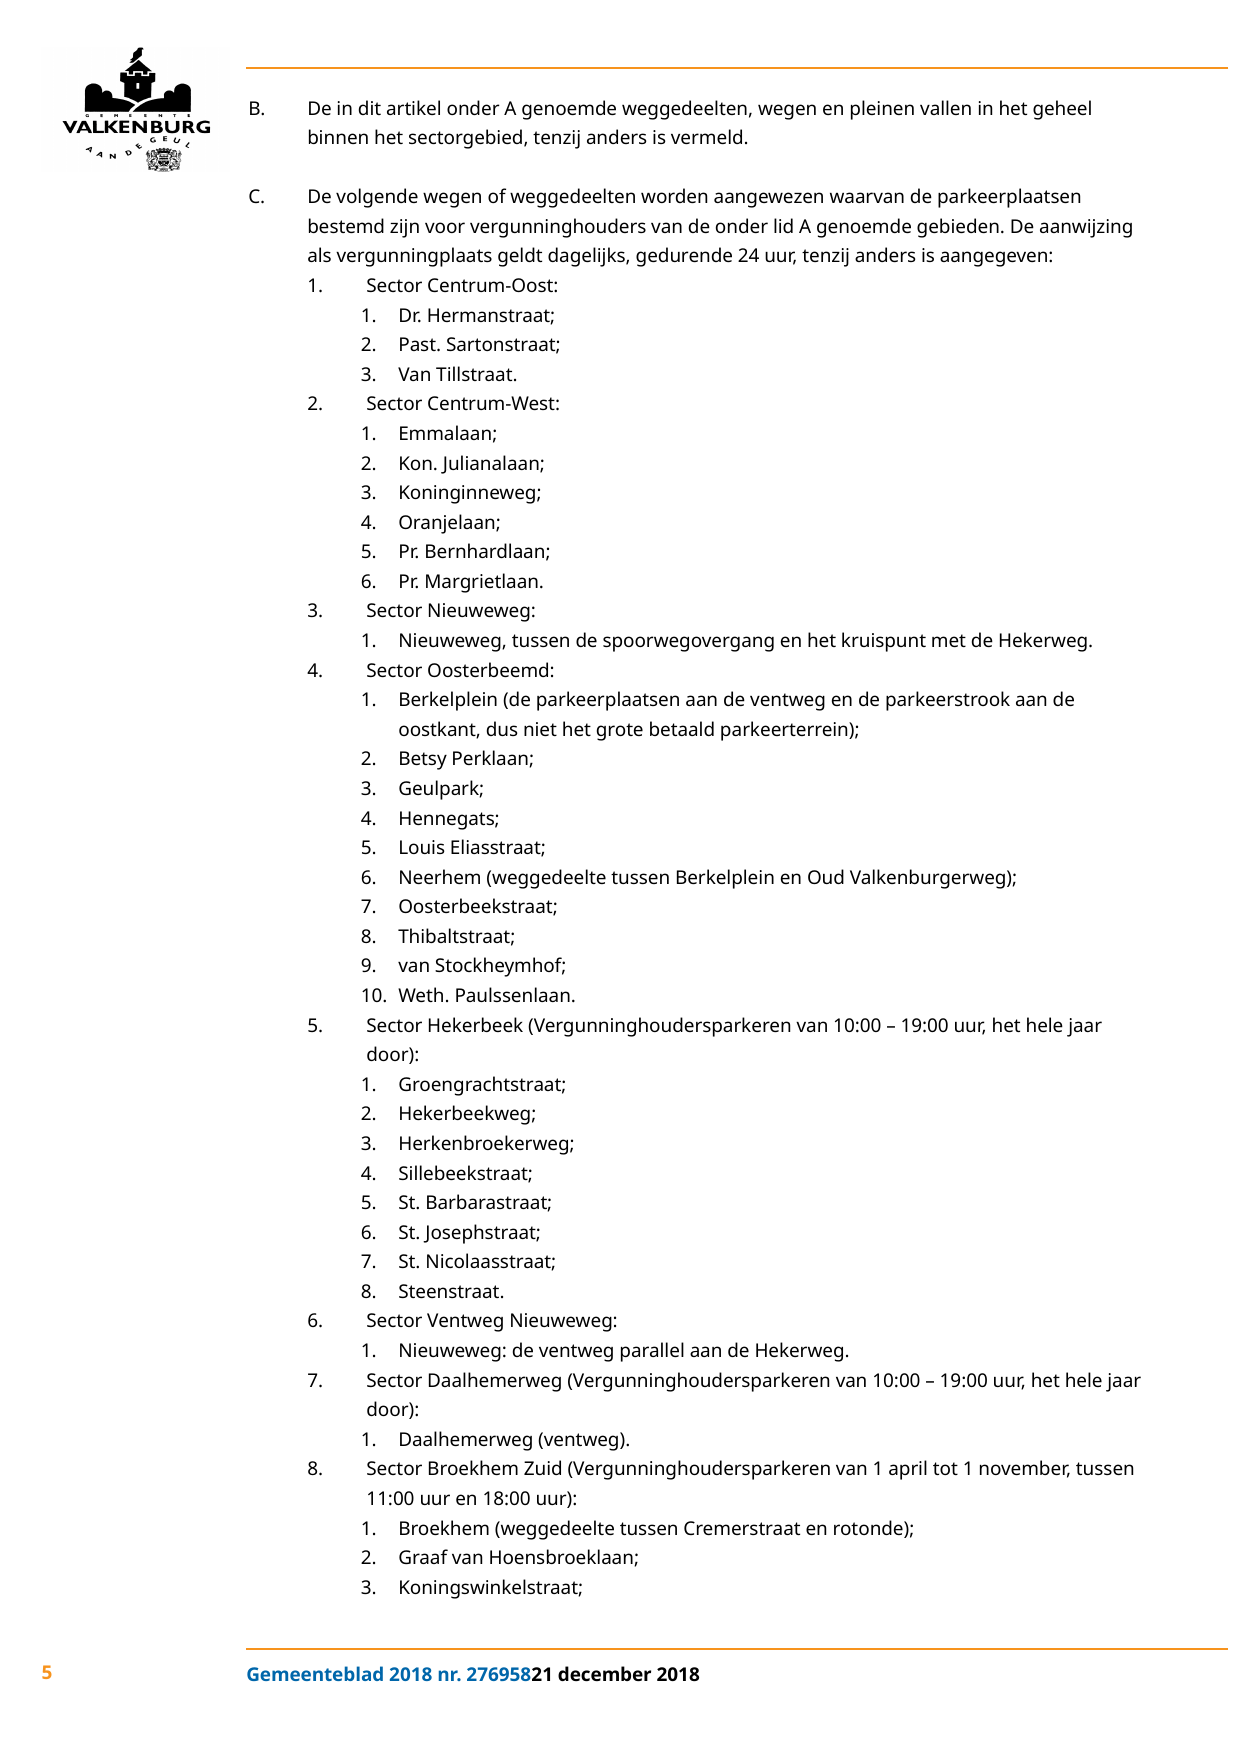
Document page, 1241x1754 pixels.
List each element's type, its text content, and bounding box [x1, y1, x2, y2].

list Sector Ventweg Nieuweweg: [307, 1308, 1152, 1333]
list Past. Sartonstraat; [361, 331, 1152, 357]
list Oranjelaan; [361, 509, 1152, 535]
list Betsy Perklaan; [361, 746, 1152, 771]
list Pr. Margrietlaan. [361, 568, 1152, 594]
list Pr. Bernhardlaan; [361, 538, 1152, 564]
list Graaf van Hoensbroeklaan; [361, 1544, 1152, 1570]
list Sector Centrum-West: [307, 391, 1152, 416]
picture [41, 47, 231, 172]
list Sector Oosterbeemd: [307, 657, 1152, 683]
list Kon. Julianalaan; [361, 450, 1152, 476]
list St. Barbarastraat; [361, 1189, 1152, 1215]
list Hennegats; [361, 805, 1152, 831]
list Nieuweweg: de ventweg parallel aan de Hekerweg. [361, 1337, 1152, 1363]
list Steenstraat. [361, 1278, 1152, 1304]
list Geulpark; [361, 775, 1152, 801]
list Weth. Paulssenlaan. [361, 982, 1152, 1008]
list Van Tillstraat. [361, 361, 1152, 387]
list Groengrachtstraat; [361, 1071, 1152, 1097]
list Thibaltstraat; [361, 923, 1152, 949]
list van Stockheymhof; [361, 953, 1152, 978]
list Dr. Hermanstraat; [361, 302, 1152, 328]
list De volgende wegen of weggedeelten worden aangewezen waarvan de parkeerplaatsen bestemd zijn voor vergunninghouders van de onder lid A genoemde gebieden. De aanwijzing als vergunningplaats geldt dagelijks, gedurende 24 uur, tenzij anders is aangegeven: [248, 183, 1152, 268]
list Sector Hekerbeek (Vergunninghoudersparkeren van 10:00 – 19:00 uur, het hele jaar door): [307, 1012, 1152, 1067]
list Broekhem (weggedeelte tussen Cremerstraat en rotonde); [361, 1515, 1152, 1541]
list Nieuweweg, tussen de spoorwegovergang en het kruispunt met de Hekerweg. [361, 627, 1152, 653]
list Hekerbeekweg; [361, 1101, 1152, 1126]
list Sector Nieuweweg: [307, 598, 1152, 623]
list Herkenbroekerweg; [361, 1130, 1152, 1156]
list Koningswinkelstraat; [361, 1574, 1152, 1600]
list Sector Centrum-Oost: [307, 272, 1152, 298]
list Oosterbeekstraat; [361, 893, 1152, 919]
list Louis Eliasstraat; [361, 834, 1152, 860]
list Berkelplein (de parkeerplaatsen aan de ventweg en de parkeerstrook aan de oostkant, dus niet het grote betaald parkeerterrein); [361, 686, 1152, 742]
list De in dit artikel onder A genoemde weggedeelten, wegen en pleinen vallen in het geheel binnen het sectorgebied, tenzij anders is vermeld. [248, 95, 1152, 150]
list Koninginneweg; [361, 479, 1152, 505]
list Sector Broekhem Zuid (Vergunninghoudersparkeren van 1 april tot 1 november, tussen 11:00 uur en 18:00 uur): [307, 1456, 1152, 1511]
list St. Josephstraat; [361, 1219, 1152, 1245]
list St. Nicolaasstraat; [361, 1248, 1152, 1274]
list Neerhem (weggedeelte tussen Berkelplein en Oud Valkenburgerweg); [361, 864, 1152, 890]
list Sector Daalhemerweg (Vergunninghoudersparkeren van 10:00 – 19:00 uur, het hele jaar door): [307, 1367, 1152, 1422]
list Daalhemerweg (ventweg). [361, 1426, 1152, 1452]
list Sillebeekstraat; [361, 1160, 1152, 1186]
list Emmalaan; [361, 420, 1152, 446]
